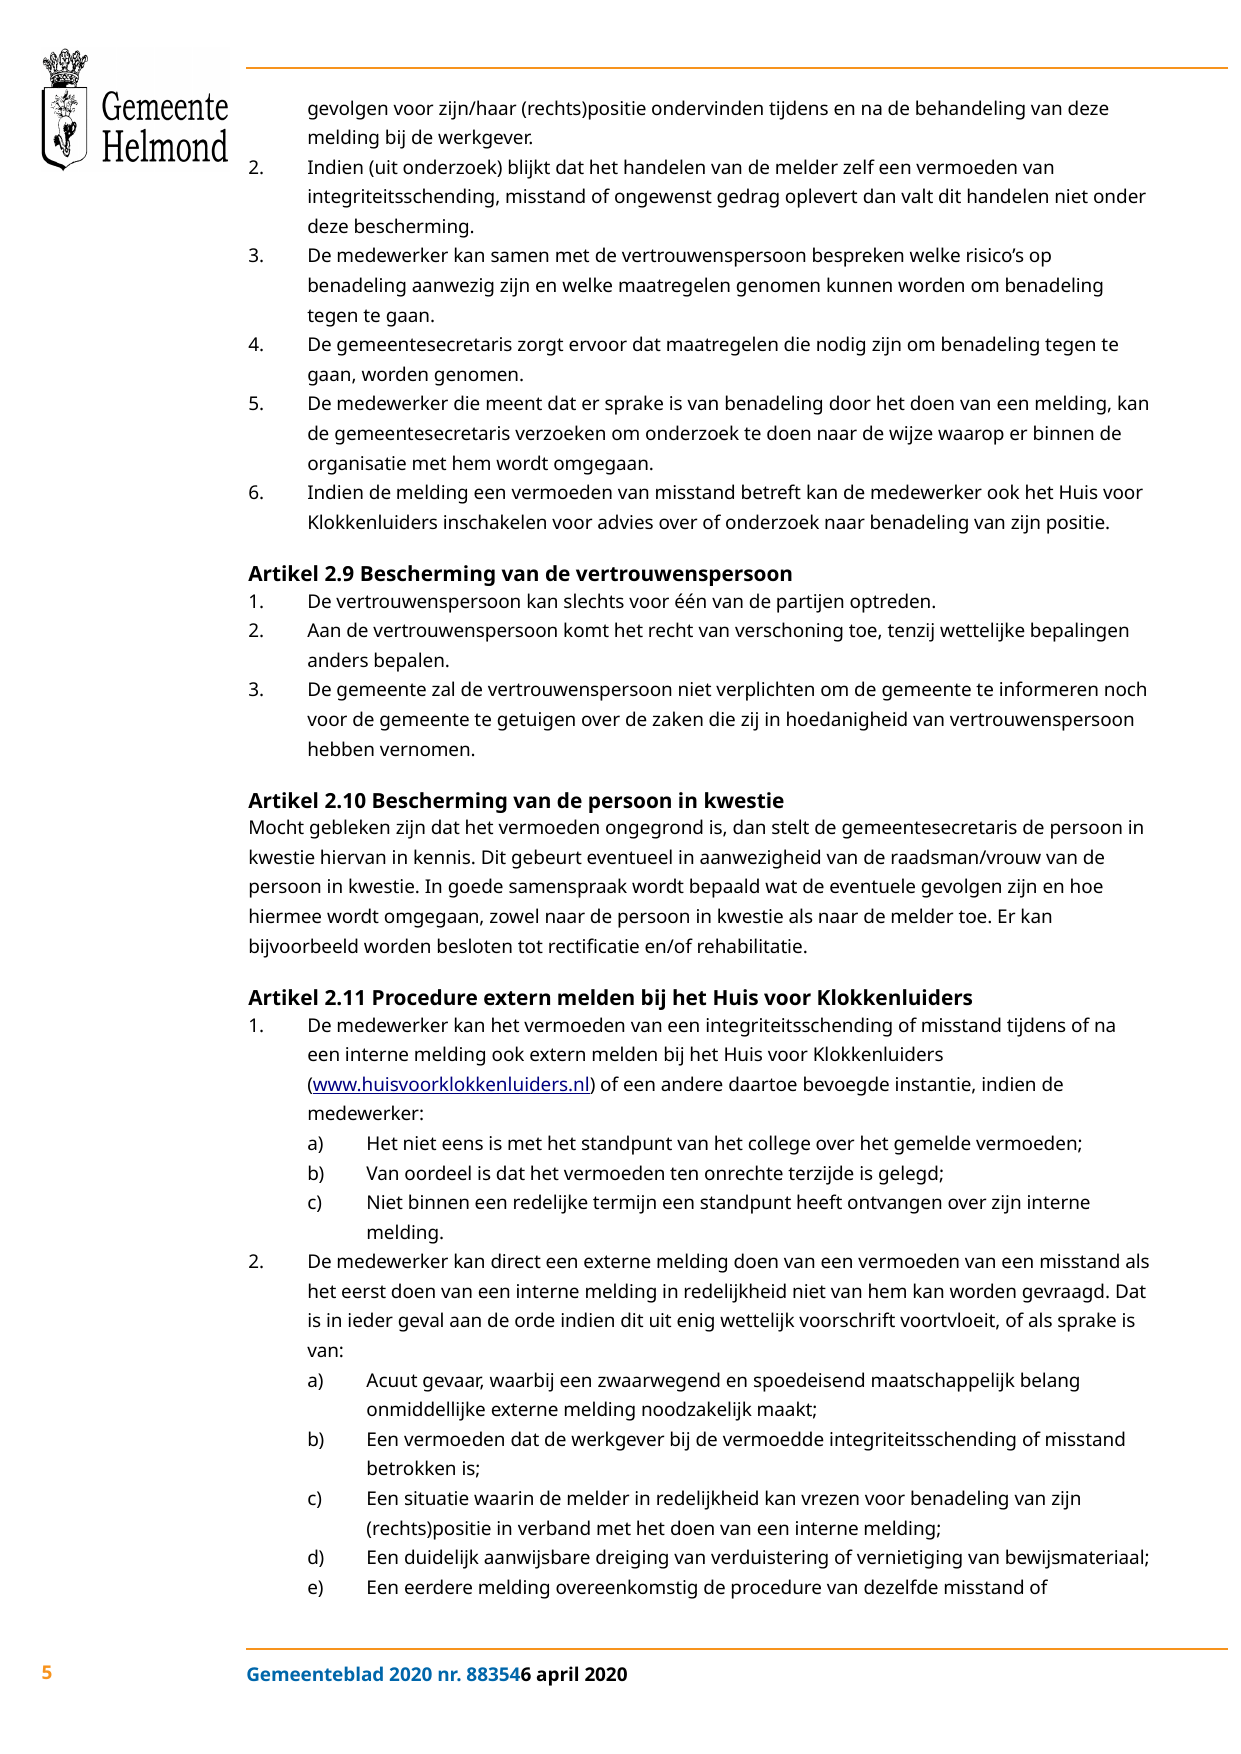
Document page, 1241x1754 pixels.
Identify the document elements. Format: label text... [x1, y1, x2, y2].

list Aan de vertrouwenspersoon komt het recht van verschoning toe, tenzij wettelijke bepalingen anders bepalen. [248, 617, 1152, 673]
list Acuut gevaar, waarbij een zwaarwegend en spoedeisend maatschappelijk belang onmiddellijke externe melding noodzakelijk maakt; [307, 1367, 1152, 1422]
list Indien (uit onderzoek) blijkt dat het handelen van de melder zelf een vermoeden van integriteitsschending, misstand of ongewenst gedrag oplevert dan valt dit handelen niet onder deze bescherming. [248, 154, 1152, 239]
list Niet binnen een redelijke termijn een standpunt heeft ontvangen over zijn interne melding. [307, 1189, 1152, 1244]
list Een vermoeden dat de werkgever bij de vermoedde integriteitsschending of misstand betrokken is; [307, 1426, 1152, 1481]
list De medewerker kan direct een externe melding doen van een vermoeden van een misstand als het eerst doen van een interne melding in redelijkheid niet van hem kan worden gevraagd. Dat is in ieder geval aan de orde indien dit uit enig wettelijk voorschrift voortvloeit, of als sprake is van: [248, 1248, 1152, 1363]
list Een situatie waarin de melder in redelijkheid kan vrezen voor benadeling van zijn (rechts)positie in verband met het doen van een interne melding; [307, 1485, 1152, 1540]
list De gemeente zal de vertrouwenspersoon niet verplichten om de gemeente te informeren noch voor de gemeente te getuigen over de zaken die zij in hoedanigheid van vertrouwenspersoon hebben vernomen. [248, 677, 1152, 761]
list De medewerker die meent dat er sprake is van benadeling door het doen van een melding, kan de gemeentesecretaris verzoeken om onderzoek te doen naar de wijze waarop er binnen de organisatie met hem wordt omgegaan. [248, 391, 1152, 476]
list De medewerker kan het vermoeden van een integriteitsschending of misstand tijdens of na een interne melding ook extern melden bij het Huis voor Klokkenluiders (www.huisvoorklokkenluiders.nl) of een andere daartoe bevoegde instantie, indien de medewerker: [248, 1012, 1152, 1126]
text Artikel 2.9 Bescherming van de vertrouwenspersoon [248, 559, 1152, 588]
list Indien de melding een vermoeden van misstand betreft kan de medewerker ook het Huis voor Klokkenluiders inschakelen voor advies over of onderzoek naar benadeling van zijn positie. [248, 479, 1152, 535]
text Mocht gebleken zijn dat het vermoeden ongegrond is, dan stelt de gemeentesecretaris de persoon in kwestie hiervan in kennis. Dit gebeurt eventueel in aanwezigheid van de raadsman/vrouw van de persoon in kwestie. In goede samenspraak wordt bepaald wat de eventuele gevolgen zijn en hoe hiermee wordt omgegaan, zowel naar de persoon in kwestie als naar de melder toe. Er kan bijvoorbeeld worden besloten tot rectificatie en/of rehabilitatie. [248, 814, 1152, 959]
list Het niet eens is met het standpunt van het college over het gemelde vermoeden; [307, 1130, 1152, 1156]
list De gemeentesecretaris zorgt ervoor dat maatregelen die nodig zijn om benadeling tegen te gaan, worden genomen. [248, 331, 1152, 387]
list Een duidelijk aanwijsbare dreiging van verduistering of vernietiging van bewijsmateriaal; [307, 1544, 1152, 1570]
list De medewerker kan samen met de vertrouwenspersoon bespreken welke risico’s op benadeling aanwezig zijn en welke maatregelen genomen kunnen worden om benadeling tegen te gaan. [248, 243, 1152, 328]
text Artikel 2.10 Bescherming van de persoon in kwestie [248, 786, 1152, 814]
list De vertrouwenspersoon kan slechts voor één van de partijen optreden. [248, 588, 1152, 613]
picture [41, 47, 231, 172]
list gevolgen voor zijn/haar (rechts)positie ondervinden tijdens en na de behandeling van deze melding bij de werkgever. [248, 95, 1152, 150]
list Een eerdere melding overeenkomstig de procedure van dezelfde misstand of [307, 1574, 1152, 1599]
list Van oordeel is dat het vermoeden ten onrechte terzijde is gelegd; [307, 1160, 1152, 1185]
text Artikel 2.11 Procedure extern melden bij het Huis voor Klokkenluiders [248, 983, 1152, 1012]
